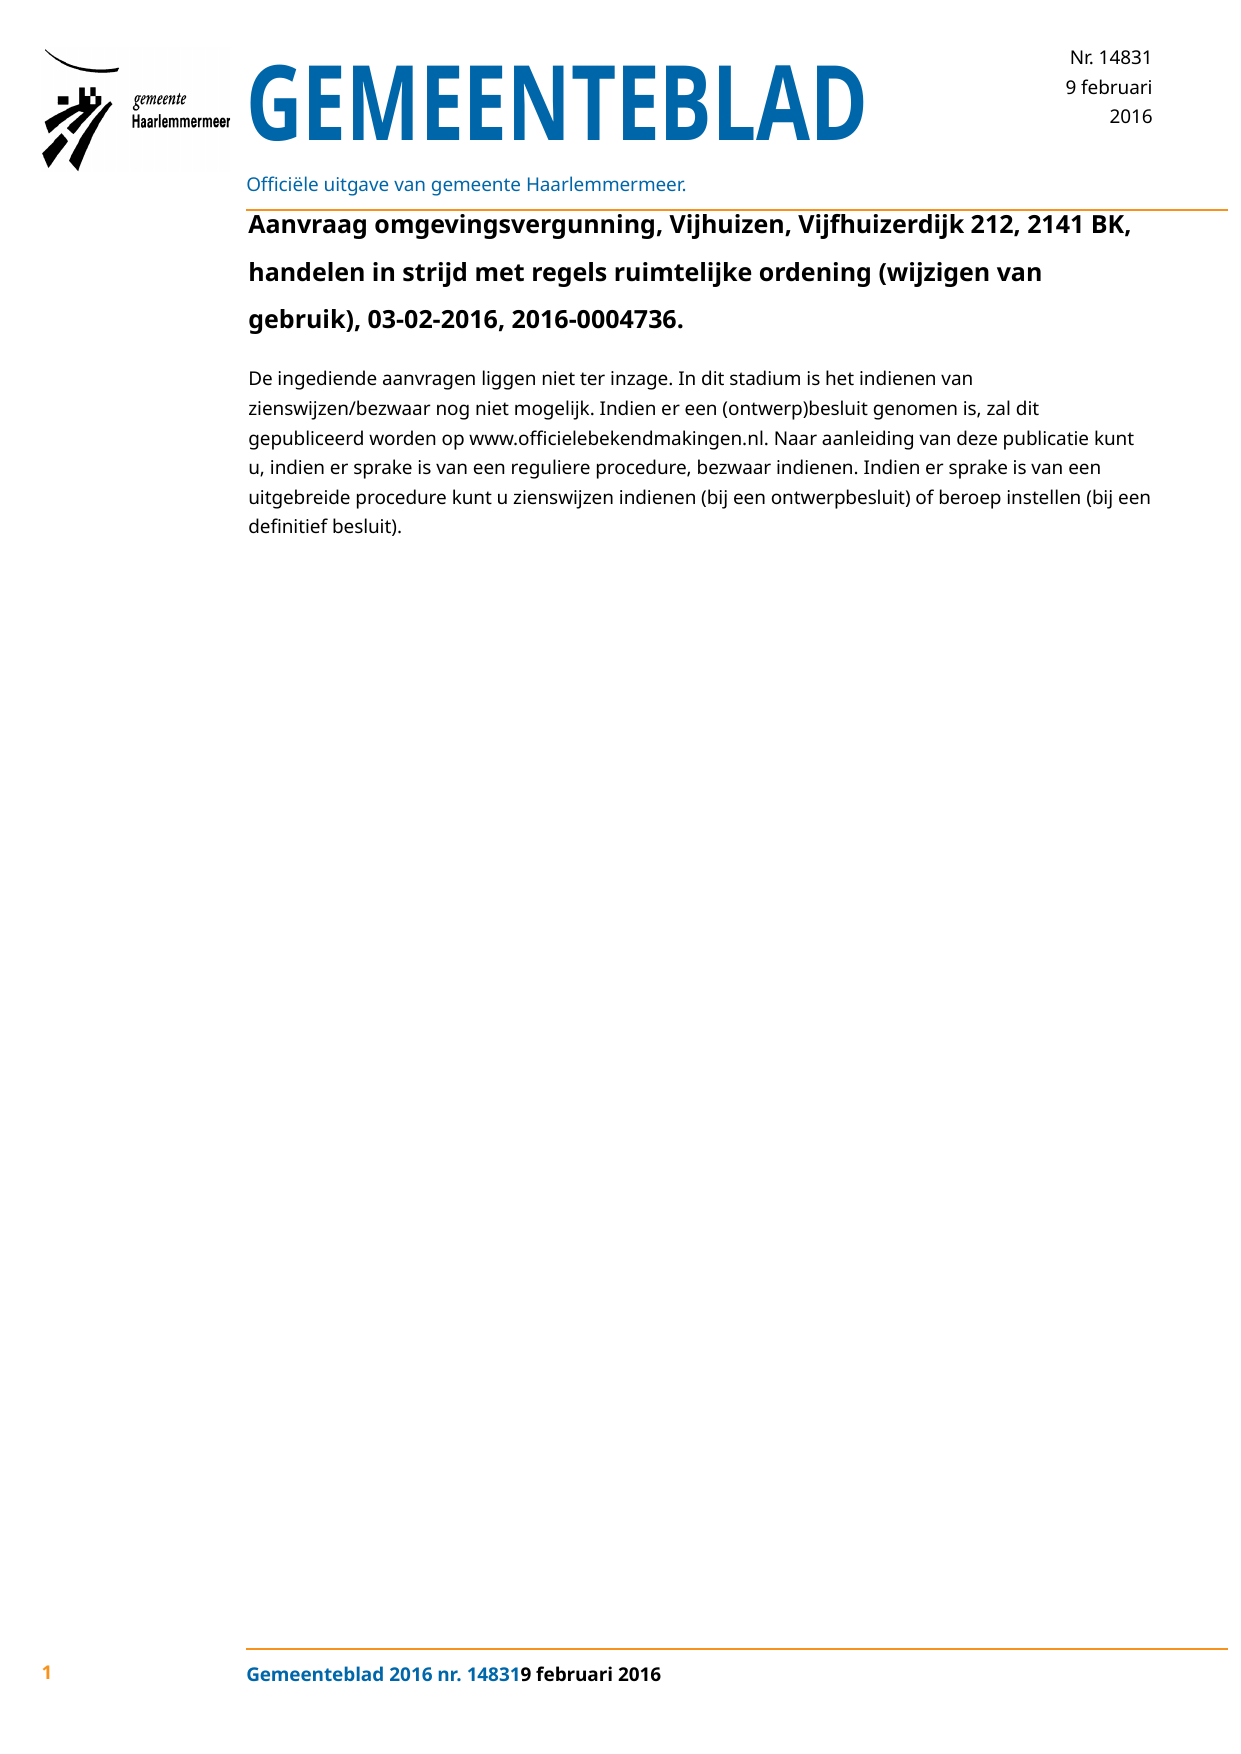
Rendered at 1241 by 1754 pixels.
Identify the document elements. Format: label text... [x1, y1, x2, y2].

picture [41, 47, 231, 172]
text De ingediende aanvragen liggen niet ter inzage. In dit stadium is het indienen van zienswijzen/bezwaar nog niet mogelijk. Indien er een (ontwerp)besluit genomen is, zal dit gepubliceerd worden op www.officielebekendmakingen.nl. Naar aanleiding van deze publicatie kunt u, indien er sprake is van een reguliere procedure, bezwaar indienen. Indien er sprake is van een uitgebreide procedure kunt u zienswijzen indienen (bij een ontwerpbesluit) of beroep instellen (bij een definitief besluit). [248, 366, 1152, 539]
text Aanvraag omgevingsvergunning, Vijhuizen, Vijfhuizerdijk 212, 2141 BK, handelen in strijd met regels ruimtelijke ordening (wijzigen van gebruik), 03-02-2016, 2016-0004736. [248, 211, 1152, 336]
